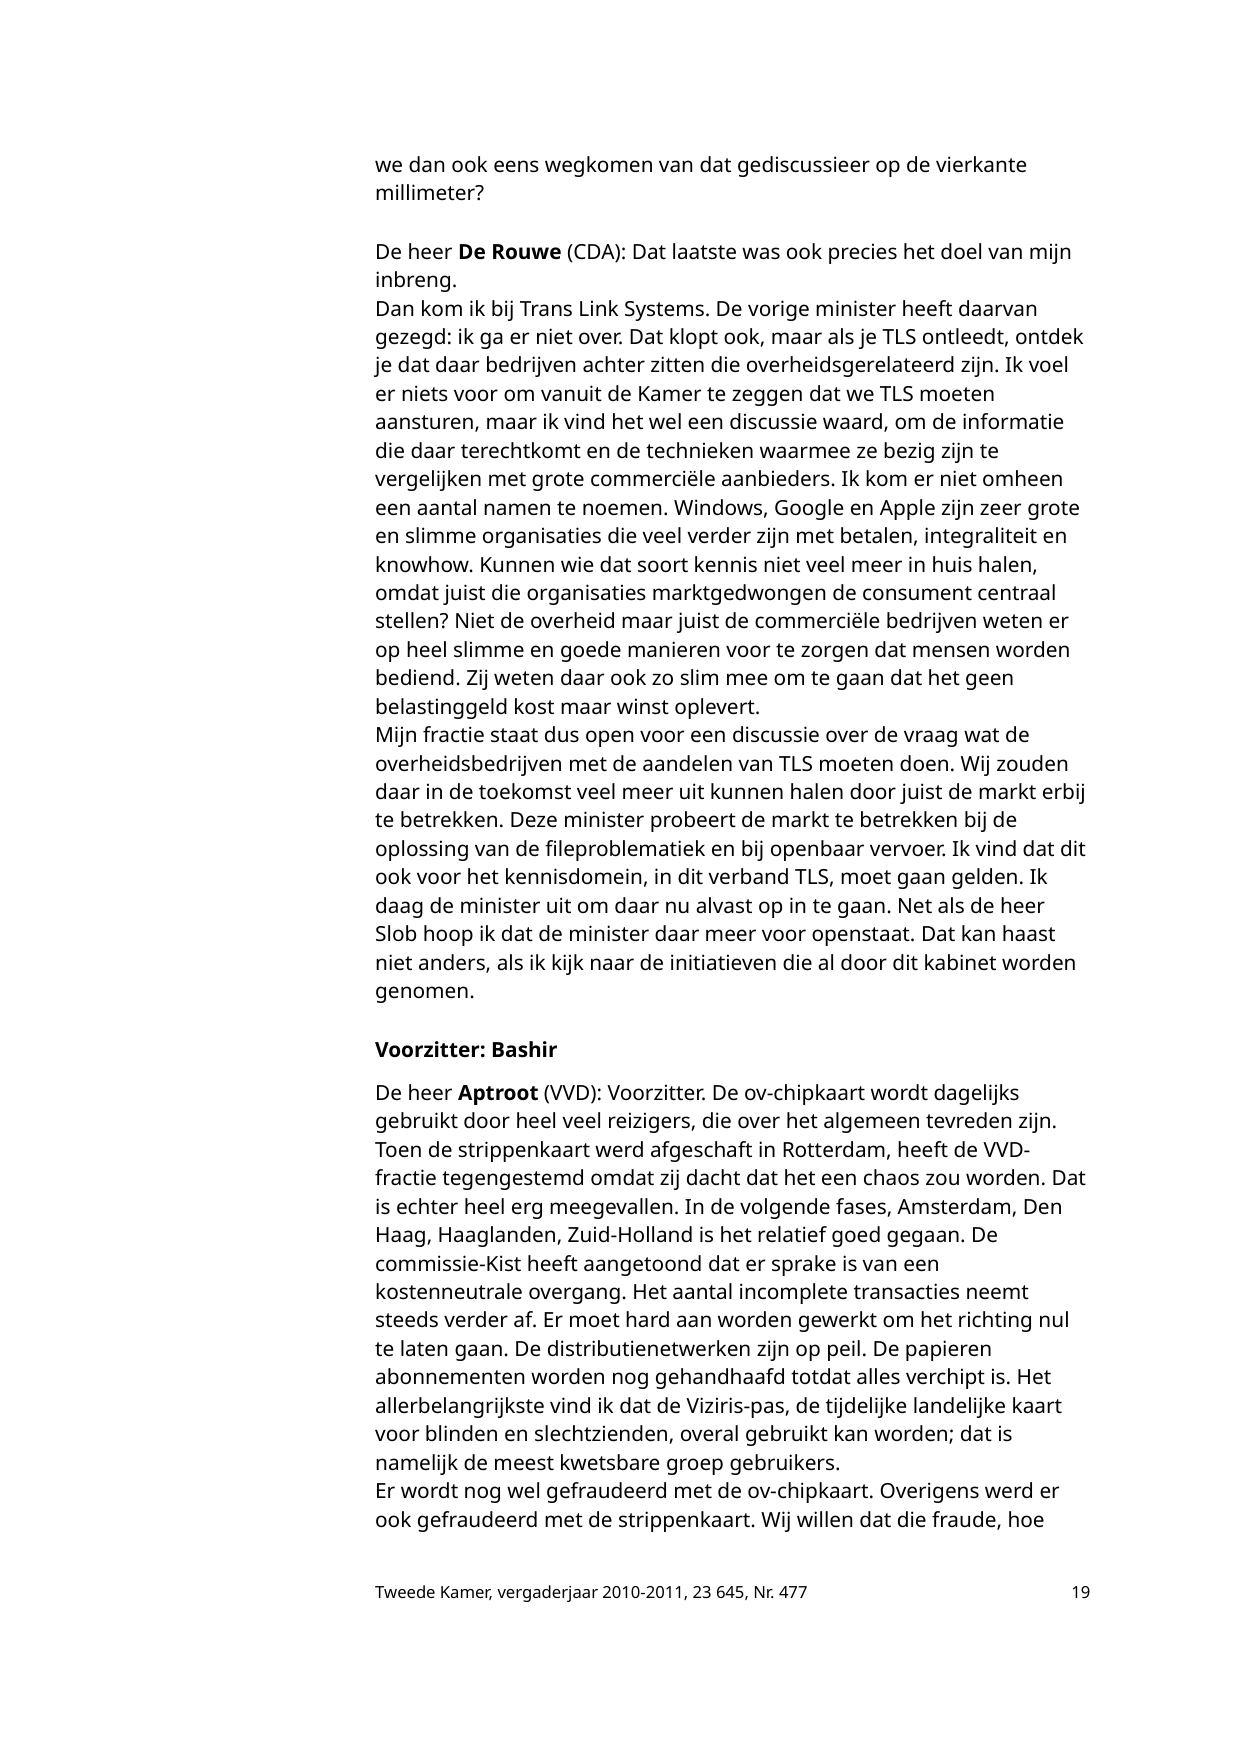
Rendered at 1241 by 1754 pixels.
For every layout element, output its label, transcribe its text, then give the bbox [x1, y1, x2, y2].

text Mijn fractie staat dus open voor een discussie over de vraag wat de overheidsbedrijven met de aandelen van TLS moeten doen. Wij zouden daar in de toekomst veel meer uit kunnen halen door juist de markt erbij te betrekken. Deze minister probeert de markt te betrekken bij de oplossing van de fileproblematiek en bij openbaar vervoer. Ik vind dat dit ook voor het kennisdomein, in dit verband TLS, moet gaan gelden. Ik daag de minister uit om daar nu alvast op in te gaan. Net als de heer Slob hoop ik dat de minister daar meer voor openstaat. Dat kan haast niet anders, als ik kijk naar de initiatieven die al door dit kabinet worden genomen. [375, 720, 1090, 1005]
text De heer De Rouwe (CDA): Dat laatste was ook precies het doel van mijn inbreng. [375, 237, 1090, 294]
text we dan ook eens wegkomen van dat gediscussieer op de vierkante millimeter? [375, 150, 1090, 207]
text Dan kom ik bij Trans Link Systems. De vorige minister heeft daarvan gezegd: ik ga er niet over. Dat klopt ook, maar als je TLS ontleedt, ontdek je dat daar bedrijven achter zitten die overheidsgerelateerd zijn. Ik voel er niets voor om vanuit de Kamer te zeggen dat we TLS moeten aansturen, maar ik vind het wel een discussie waard, om de informatie die daar terechtkomt en de technieken waarmee ze bezig zijn te vergelijken met grote commerciële aanbieders. Ik kom er niet omheen een aantal namen te noemen. Windows, Google en Apple zijn zeer grote en slimme organisaties die veel verder zijn met betalen, integraliteit en knowhow. Kunnen wie dat soort kennis niet veel meer in huis halen, omdat juist die organisaties marktgedwongen de consument centraal stellen? Niet de overheid maar juist de commerciële bedrijven weten er op heel slimme en goede manieren voor te zorgen dat mensen worden bediend. Zij weten daar ook zo slim mee om te gaan dat het geen belastinggeld kost maar winst oplevert. [375, 294, 1090, 720]
text Voorzitter: Bashir [375, 1035, 1090, 1063]
text Er wordt nog wel gefraudeerd met de ov-chipkaart. Overigens werd er ook gefraudeerd met de strippenkaart. Wij willen dat die fraude, hoe [375, 1476, 1090, 1533]
text De heer Aptroot (VVD): Voorzitter. De ov-chipkaart wordt dagelijks gebruikt door heel veel reizigers, die over het algemeen tevreden zijn. Toen de strippenkaart werd afgeschaft in Rotterdam, heeft de VVD-fractie tegengestemd omdat zij dacht dat het een chaos zou worden. Dat is echter heel erg meegevallen. In de volgende fases, Amsterdam, Den Haag, Haaglanden, Zuid-Holland is het relatief goed gegaan. De commissie-Kist heeft aangetoond dat er sprake is van een kostenneutrale overgang. Het aantal incomplete transacties neemt steeds verder af. Er moet hard aan worden gewerkt om het richting nul te laten gaan. De distributienetwerken zijn op peil. De papieren abonnementen worden nog gehandhaafd totdat alles verchipt is. Het allerbelangrijkste vind ik dat de Viziris-pas, de tijdelijke landelijke kaart voor blinden en slechtzienden, overal gebruikt kan worden; dat is namelijk de meest kwetsbare groep gebruikers. [375, 1078, 1090, 1476]
